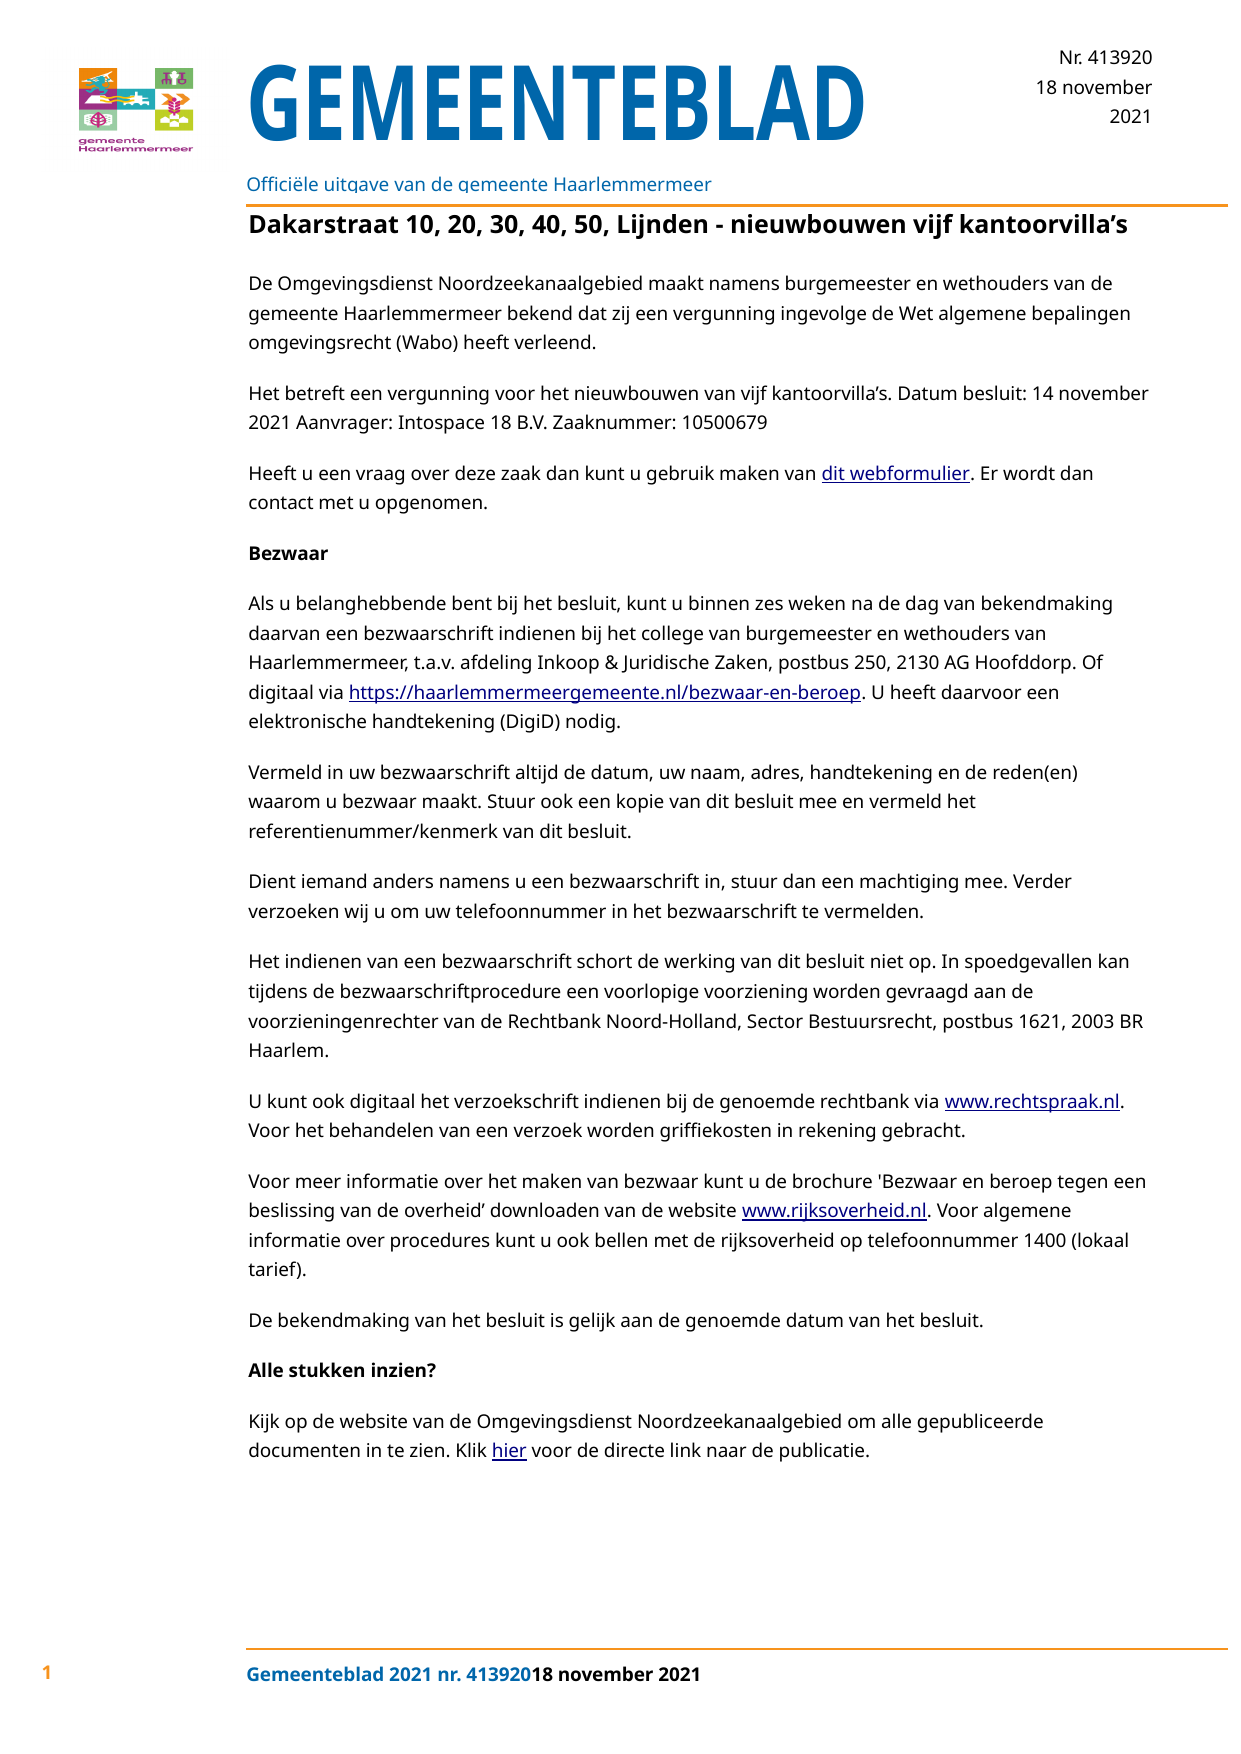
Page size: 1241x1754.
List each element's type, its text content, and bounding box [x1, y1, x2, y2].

picture [41, 47, 231, 172]
text De bekendmaking van het besluit is gelijk aan de genoemde datum van het besluit. [248, 1307, 1152, 1333]
text Het betreft een vergunning voor het nieuwbouwen van vijf kantoorvilla’s. Datum besluit: 14 november 2021 Aanvrager: Intospace 18 B.V. Zaaknummer: 10500679 [248, 380, 1152, 435]
text U kunt ook digitaal het verzoekschrift indienen bij de genoemde rechtbank via www.rechtspraak.nl. Voor het behandelen van een verzoek worden griffiekosten in rekening gebracht. [248, 1088, 1152, 1143]
text De Omgevingsdienst Noordzeekanaalgebied maakt namens burgemeester en wethouders van de gemeente Haarlemmermeer bekend dat zij een vergunning ingevolge de Wet algemene bepalingen omgevingsrecht (Wabo) heeft verleend. [248, 270, 1152, 355]
text Heeft u een vraag over deze zaak dan kunt u gebruik maken van dit webformulier. Er wordt dan contact met u opgenomen. [248, 460, 1152, 515]
text Voor meer informatie over het maken van bezwaar kunt u de brochure 'Bezwaar en beroep tegen een beslissing van de overheid’ downloaden van de website www.rijksoverheid.nl. Voor algemene informatie over procedures kunt u ook bellen met de rijksoverheid op telefoonnummer 1400 (lokaal tarief). [248, 1168, 1152, 1282]
text Kijk op de website van de Omgevingsdienst Noordzeekanaalgebied om alle gepubliceerde documenten in te zien. Klik hier voor de directe link naar de publicatie. [248, 1408, 1152, 1463]
text Dakarstraat 10, 20, 30, 40, 50, Lijnden - nieuwbouwen vijf kantoorvilla’s [248, 207, 1152, 241]
text Bezwaar [248, 540, 1152, 566]
text Alle stukken inzien? [248, 1357, 1152, 1383]
text Als u belanghebbende bent bij het besluit, kunt u binnen zes weken na de dag van bekendmaking daarvan een bezwaarschrift indienen bij het college van burgemeester en wethouders van Haarlemmermeer, t.a.v. afdeling Inkoop & Juridische Zaken, postbus 250, 2130 AG Hoofddorp. Of digitaal via https://haarlemmermeergemeente.nl/bezwaar-en-beroep. U heeft daarvoor een elektronische handtekening (DigiD) nodig. [248, 590, 1152, 734]
text Dient iemand anders namens u een bezwaarschrift in, stuur dan een machtiging mee. Verder verzoeken wij u om uw telefoonnummer in het bezwaarschrift te vermelden. [248, 869, 1152, 924]
text Vermeld in uw bezwaarschrift altijd de datum, uw naam, adres, handtekening en de reden(en) waarom u bezwaar maakt. Stuur ook een kopie van dit besluit mee en vermeld het referentienummer/kenmerk van dit besluit. [248, 759, 1152, 844]
text Het indienen van een bezwaarschrift schort de werking van dit besluit niet op. In spoedgevallen kan tijdens de bezwaarschriftprocedure een voorlopige voorziening worden gevraagd aan de voorzieningenrechter van de Rechtbank Noord-Holland, Sector Bestuursrecht, postbus 1621, 2003 BR Haarlem. [248, 949, 1152, 1063]
